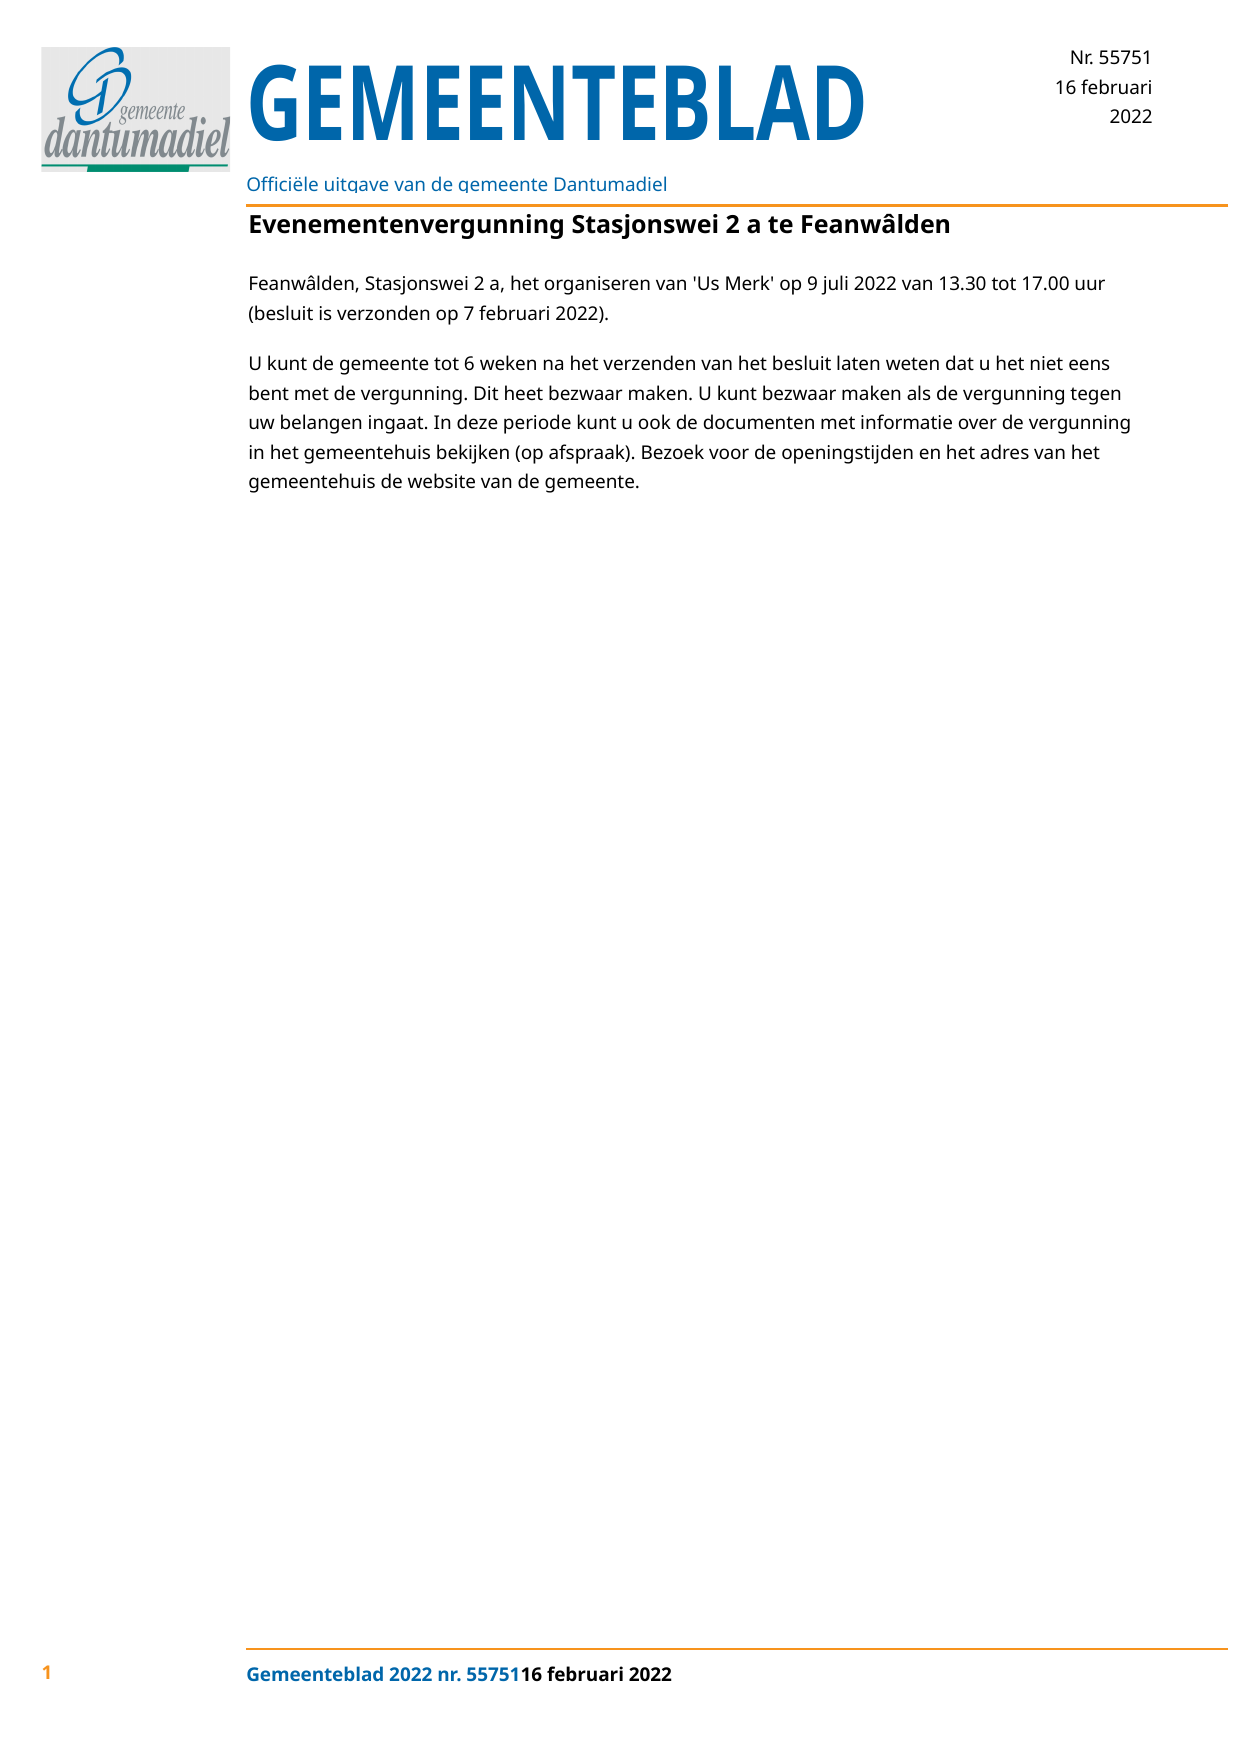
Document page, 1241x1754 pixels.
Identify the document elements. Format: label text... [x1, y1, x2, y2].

text Evenementenvergunning Stasjonswei 2 a te Feanwâlden [248, 207, 1152, 241]
text Feanwâlden, Stasjonswei 2 a, het organiseren van 'Us Merk' op 9 juli 2022 van 13.30 tot 17.00 uur (besluit is verzonden op 7 februari 2022). [248, 270, 1152, 326]
text U kunt de gemeente tot 6 weken na het verzenden van het besluit laten weten dat u het niet eens bent met de vergunning. Dit heet bezwaar maken. U kunt bezwaar maken als de vergunning tegen uw belangen ingaat. In deze periode kunt u ook de documenten met informatie over de vergunning in het gemeentehuis bekijken (op afspraak). Bezoek voor de openingstijden en het adres van het gemeentehuis de website van de gemeente. [248, 350, 1152, 494]
picture [41, 47, 231, 172]
